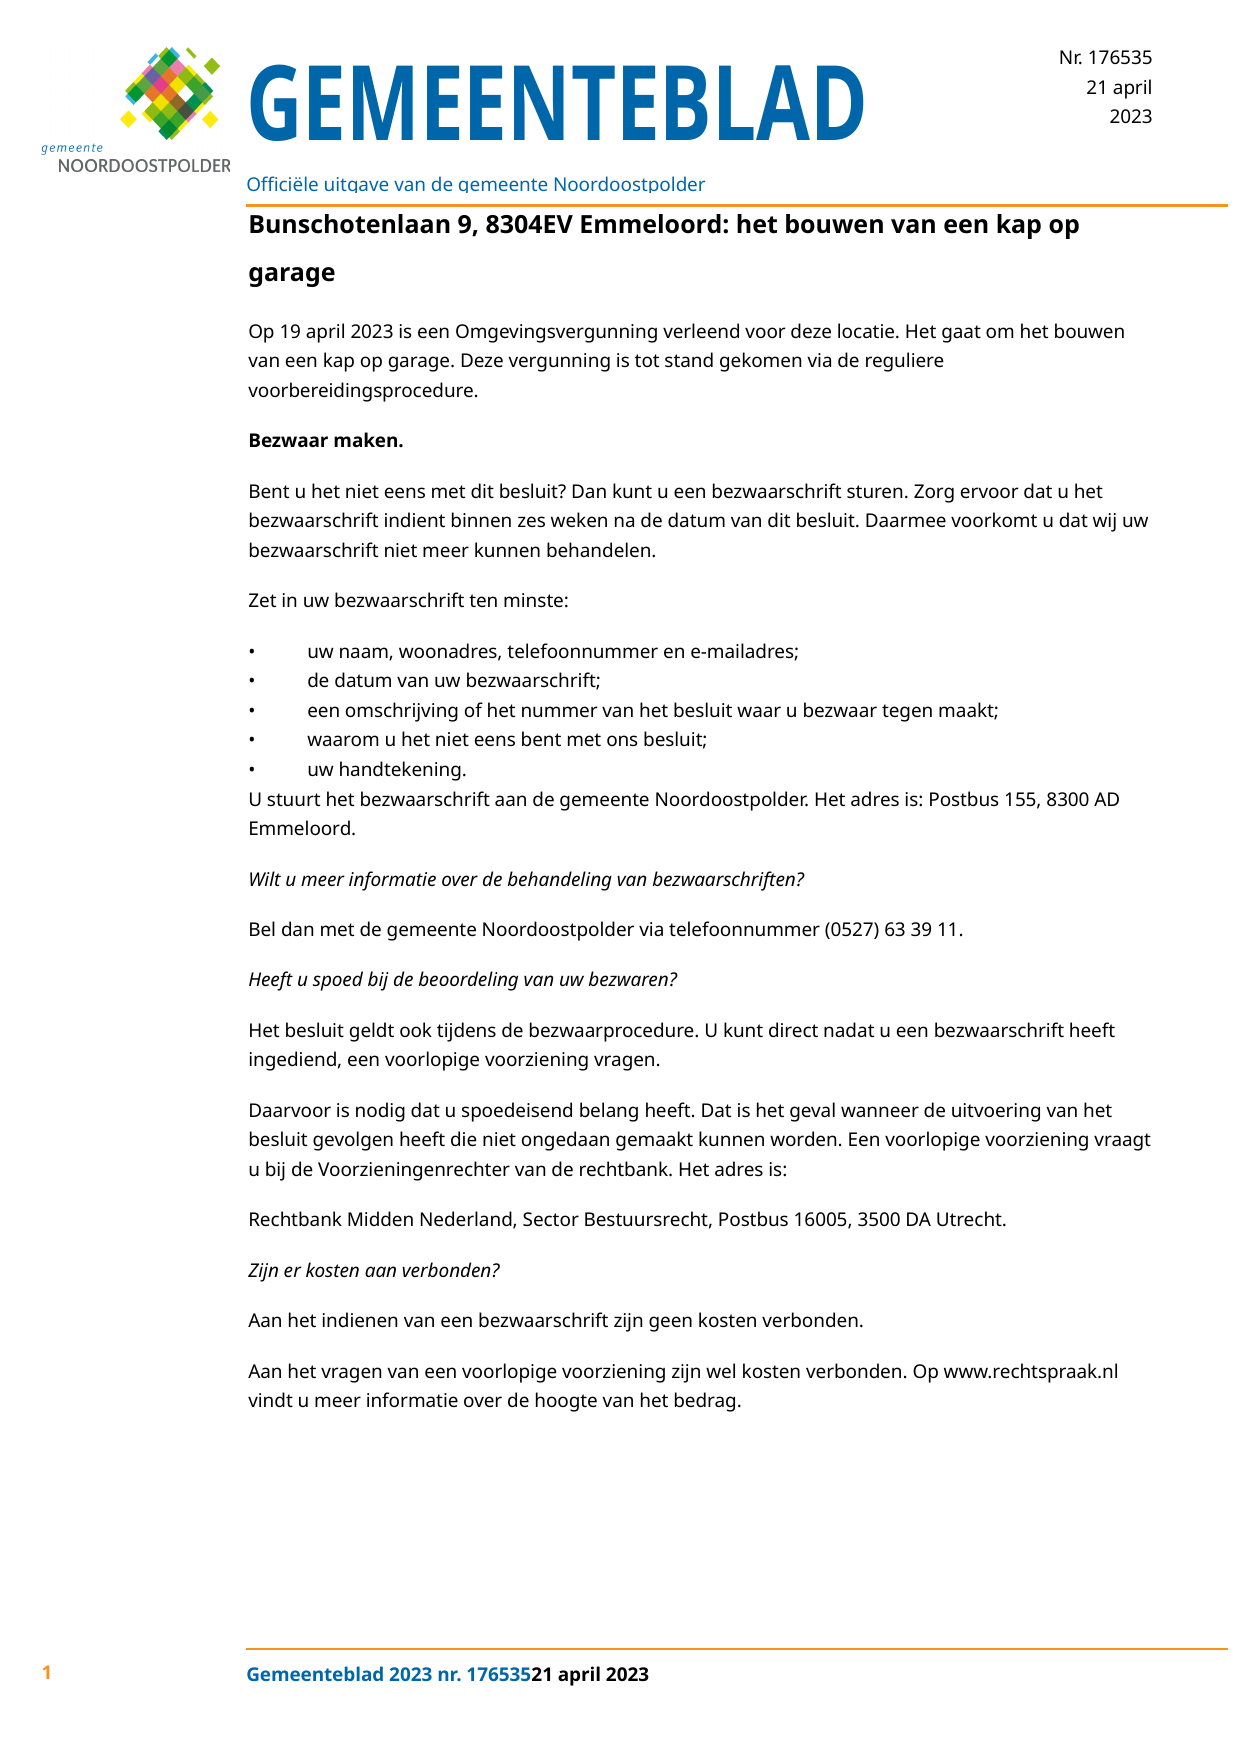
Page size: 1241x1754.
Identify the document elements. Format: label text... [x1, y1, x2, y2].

list waarom u het niet eens bent met ons besluit; [248, 727, 1152, 752]
text U stuurt het bezwaarschrift aan de gemeente Noordoostpolder. Het adres is: Postbus 155, 8300 AD Emmeloord. [248, 786, 1152, 841]
text Bent u het niet eens met dit besluit? Dan kunt u een bezwaarschrift sturen. Zorg ervoor dat u het bezwaarschrift indient binnen zes weken na de datum van dit besluit. Daarmee voorkomt u dat wij uw bezwaarschrift niet meer kunnen behandelen. [248, 478, 1152, 563]
text Op 19 april 2023 is een Omgevingsvergunning verleend voor deze locatie. Het gaat om het bouwen van een kap op garage. Deze vergunning is tot stand gekomen via de reguliere voorbereidingsprocedure. [248, 318, 1152, 403]
list uw handtekening. [248, 756, 1152, 782]
text Wilt u meer informatie over de behandeling van bezwaarschriften? [248, 866, 1152, 892]
list een omschrijving of het nummer van het besluit waar u bezwaar tegen maakt; [248, 697, 1152, 723]
text Aan het indienen van een bezwaarschrift zijn geen kosten verbonden. [248, 1307, 1152, 1333]
text Heeft u spoed bij de beoordeling van uw bezwaren? [248, 967, 1152, 992]
text Het besluit geldt ook tijdens de bezwaarprocedure. U kunt direct nadat u een bezwaarschrift heeft ingediend, een voorlopige voorziening vragen. [248, 1017, 1152, 1072]
list uw naam, woonadres, telefoonnummer en e-mailadres; [248, 638, 1152, 664]
text Bunschotenlaan 9, 8304EV Emmeloord: het bouwen van een kap op garage [248, 207, 1152, 288]
text Aan het vragen van een voorlopige voorziening zijn wel kosten verbonden. Op www.rechtspraak.nl vindt u meer informatie over de hoogte van het bedrag. [248, 1358, 1152, 1413]
text Zet in uw bezwaarschrift ten minste: [248, 587, 1152, 613]
text Rechtbank Midden Nederland, Sector Bestuursrecht, Postbus 16005, 3500 DA Utrecht. [248, 1207, 1152, 1232]
text Daarvoor is nodig dat u spoedeisend belang heeft. Dat is het geval wanneer de uitvoering van het besluit gevolgen heeft die niet ongedaan gemaakt kunnen worden. Een voorlopige voorziening vraagt u bij de Voorzieningenrechter van de rechtbank. Het adres is: [248, 1097, 1152, 1182]
text Zijn er kosten aan verbonden? [248, 1257, 1152, 1283]
list de datum van uw bezwaarschrift; [248, 667, 1152, 693]
picture [41, 47, 231, 172]
text Bel dan met de gemeente Noordoostpolder via telefoonnummer (0527) 63 39 11. [248, 916, 1152, 942]
text Bezwaar maken. [248, 427, 1152, 453]
